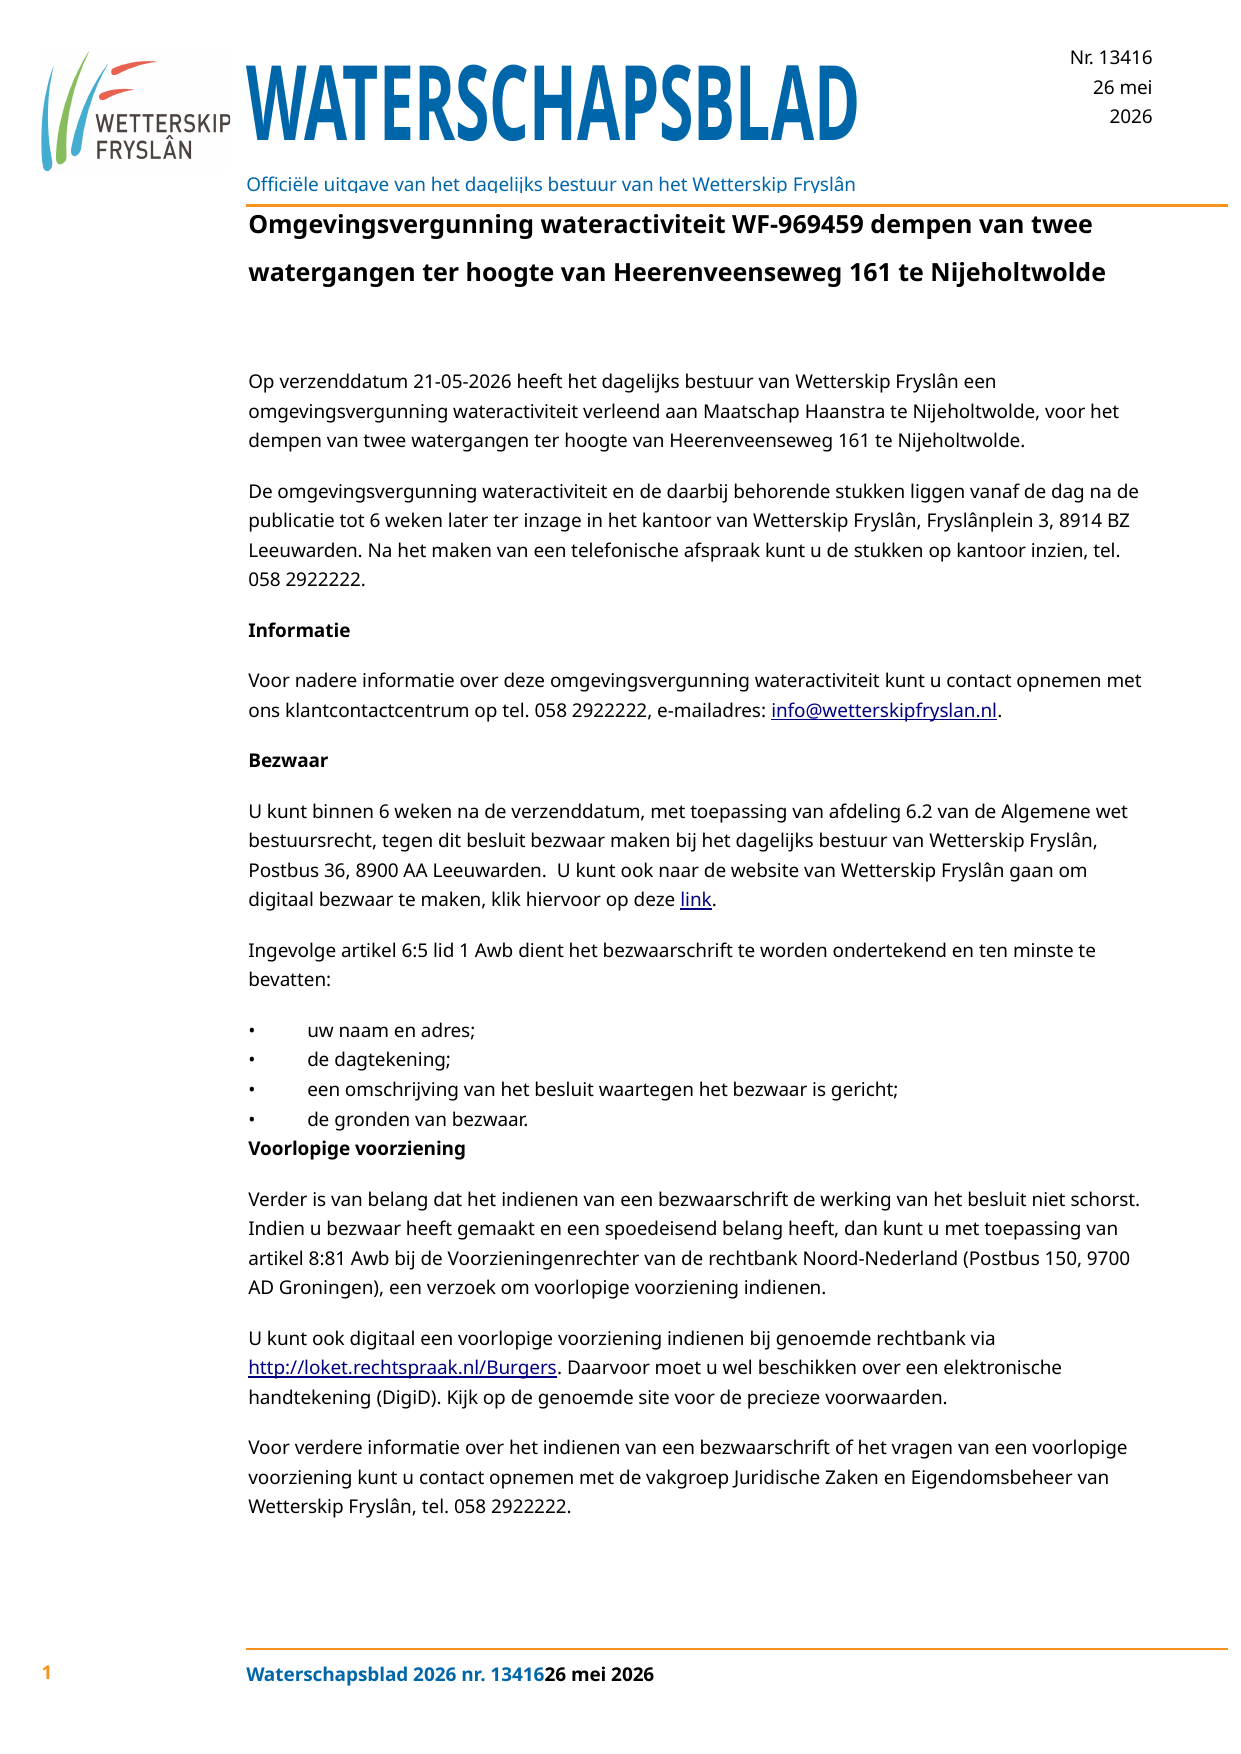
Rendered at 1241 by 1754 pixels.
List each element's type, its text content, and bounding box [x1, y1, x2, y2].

text Op verzenddatum 21-05-2026 heeft het dagelijks bestuur van Wetterskip Fryslân een omgevingsvergunning wateractiviteit verleend aan Maatschap Haanstra te Nijeholtwolde, voor het dempen van twee watergangen ter hoogte van Heerenveenseweg 161 te Nijeholtwolde. [248, 368, 1152, 453]
text U kunt binnen 6 weken na de verzenddatum, met toepassing van afdeling 6.2 van de Algemene wet bestuursrecht, tegen dit besluit bezwaar maken bij het dagelijks bestuur van Wetterskip Fryslân, Postbus 36, 8900 AA Leeuwarden. U kunt ook naar de website van Wetterskip Fryslân gaan om digitaal bezwaar te maken, klik hiervoor op deze link. [248, 798, 1152, 912]
list de gronden van bezwaar. [248, 1106, 1152, 1132]
list de dagtekening; [248, 1047, 1152, 1072]
text Verder is van belang dat het indienen van een bezwaarschrift de werking van het besluit niet schorst. Indien u bezwaar heeft gemaakt en een spoedeisend belang heeft, dan kunt u met toepassing van artikel 8:81 Awb bij de Voorzieningenrechter van de rechtbank Noord-Nederland (Postbus 150, 9700 AD Groningen), een verzoek om voorlopige voorziening indienen. [248, 1186, 1152, 1300]
text De omgevingsvergunning wateractiviteit en de daarbij behorende stukken liggen vanaf de dag na de publicatie tot 6 weken later ter inzage in het kantoor van Wetterskip Fryslân, Fryslânplein 3, 8914 BZ Leeuwarden. Na het maken van een telefonische afspraak kunt u de stukken op kantoor inzien, tel. 058 2922222. [248, 478, 1152, 592]
text Bezwaar [248, 747, 1152, 773]
text Informatie [248, 617, 1152, 643]
text Voor verdere informatie over het indienen van een bezwaarschrift of het vragen van een voorlopige voorziening kunt u contact opnemen met de vakgroep Juridische Zaken en Eigendomsbeheer van Wetterskip Fryslân, tel. 058 2922222. [248, 1434, 1152, 1519]
list een omschrijving van het besluit waartegen het bezwaar is gericht; [248, 1076, 1152, 1102]
text Omgevingsvergunning wateractiviteit WF-969459 dempen van twee watergangen ter hoogte van Heerenveenseweg 161 te Nijeholtwolde [248, 207, 1152, 288]
text U kunt ook digitaal een voorlopige voorziening indienen bij genoemde rechtbank via http://loket.rechtspraak.nl/Burgers. Daarvoor moet u wel beschikken over een elektronische handtekening (DigiD). Kijk op de genoemde site voor de precieze voorwaarden. [248, 1325, 1152, 1410]
text Voorlopige voorziening [248, 1135, 1152, 1161]
picture [41, 47, 231, 172]
list uw naam en adres; [248, 1017, 1152, 1043]
text Voor nadere informatie over deze omgevingsvergunning wateractiviteit kunt u contact opnemen met ons klantcontactcentrum op tel. 058 2922222, e-mailadres: info@wetterskipfryslan.nl. [248, 667, 1152, 723]
text Ingevolge artikel 6:5 lid 1 Awb dient het bezwaarschrift te worden ondertekend en ten minste te bevatten: [248, 937, 1152, 992]
